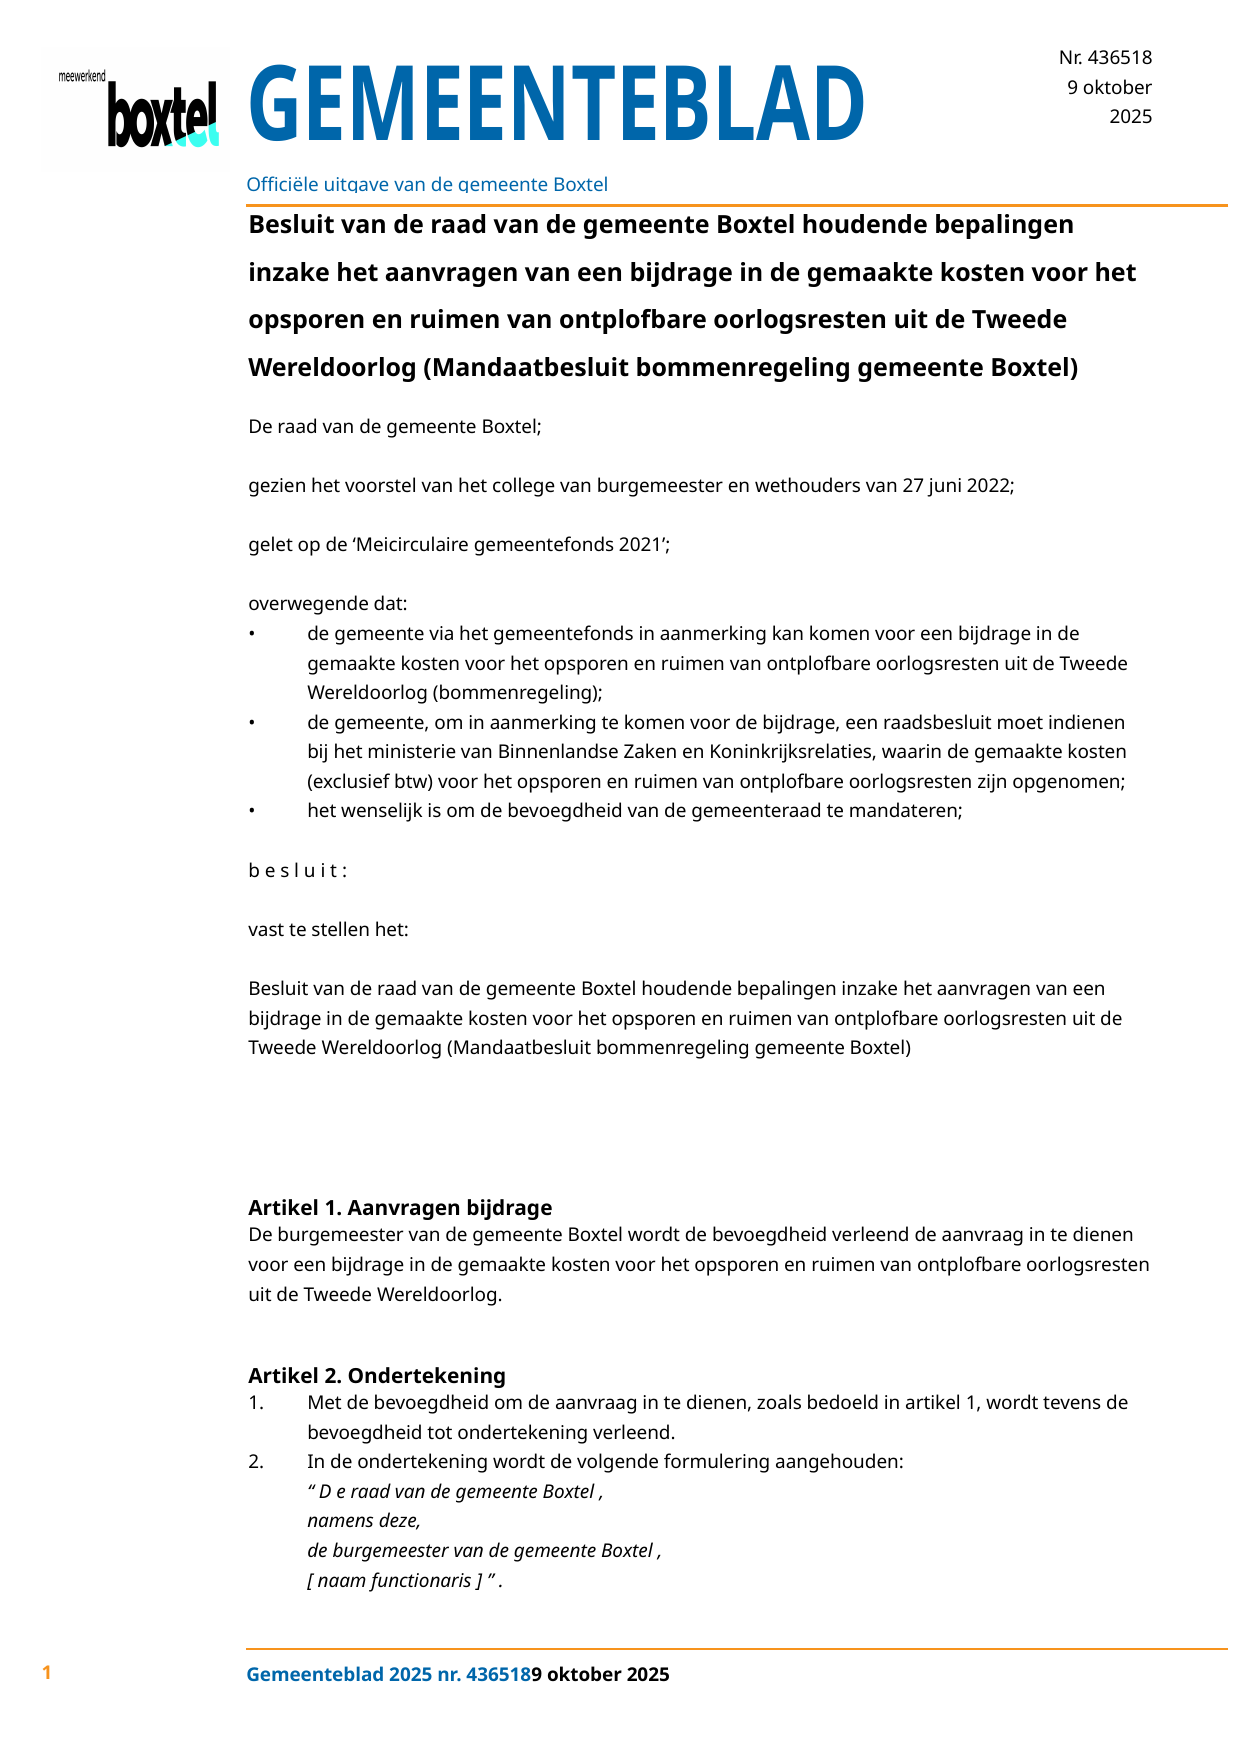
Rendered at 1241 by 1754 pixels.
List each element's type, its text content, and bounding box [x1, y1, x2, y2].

list de gemeente, om in aanmerking te komen voor de bijdrage, een raadsbesluit moet indienen bij het ministerie van Binnenlandse Zaken en Koninkrijksrelaties, waarin de gemaakte kosten (exclusief btw) voor het opsporen en ruimen van ontplofbare oorlogsresten zijn opgenomen; [248, 709, 1152, 794]
list namens deze, [248, 1508, 1152, 1533]
list In de ondertekening wordt de volgende formulering aangehouden: [248, 1448, 1152, 1474]
list het wenselijk is om de bevoegdheid van de gemeenteraad te mandateren; [248, 798, 1152, 823]
text Besluit van de raad van de gemeente Boxtel houdende bepalingen inzake het aanvragen van een bijdrage in de gemaakte kosten voor het opsporen en ruimen van ontplofbare oorlogsresten uit de Tweede Wereldoorlog (Mandaatbesluit bommenregeling gemeente Boxtel) [248, 207, 1152, 384]
list de gemeente via het gemeentefonds in aanmerking kan komen voor een bijdrage in de gemaakte kosten voor het opsporen en ruimen van ontplofbare oorlogsresten uit de Tweede Wereldoorlog (bommenregeling); [248, 620, 1152, 705]
text gelet op de ‘Meicirculaire gemeentefonds 2021’; [248, 531, 1152, 557]
text b e s l u i t : [248, 857, 1152, 883]
text Besluit van de raad van de gemeente Boxtel houdende bepalingen inzake het aanvragen van een bijdrage in de gemaakte kosten voor het opsporen en ruimen van ontplofbare oorlogsresten uit de Tweede Wereldoorlog (Mandaatbesluit bommenregeling gemeente Boxtel) [248, 975, 1152, 1060]
text Artikel 2. Ondertekening [248, 1361, 1152, 1389]
text gezien het voorstel van het college van burgemeester en wethouders van 27 juni 2022; [248, 472, 1152, 498]
list Met de bevoegdheid om de aanvraag in te dienen, zoals bedoeld in artikel 1, wordt tevens de bevoegdheid tot ondertekening verleend. [248, 1389, 1152, 1444]
text De raad van de gemeente Boxtel; [248, 413, 1152, 439]
text Artikel 1. Aanvragen bijdrage [248, 1193, 1152, 1222]
list [ naam functionaris ] ” . [248, 1567, 1152, 1592]
picture [41, 47, 231, 172]
list de burgemeester van de gemeente Boxtel , [248, 1537, 1152, 1563]
text vast te stellen het: [248, 916, 1152, 942]
text overwegende dat: [248, 591, 1152, 616]
text De burgemeester van de gemeente Boxtel wordt de bevoegdheid verleend de aanvraag in te dienen voor een bijdrage in de gemaakte kosten voor het opsporen en ruimen van ontplofbare oorlogsresten uit de Tweede Wereldoorlog. [248, 1222, 1152, 1307]
list “ D e raad van de gemeente Boxtel , [248, 1478, 1152, 1504]
